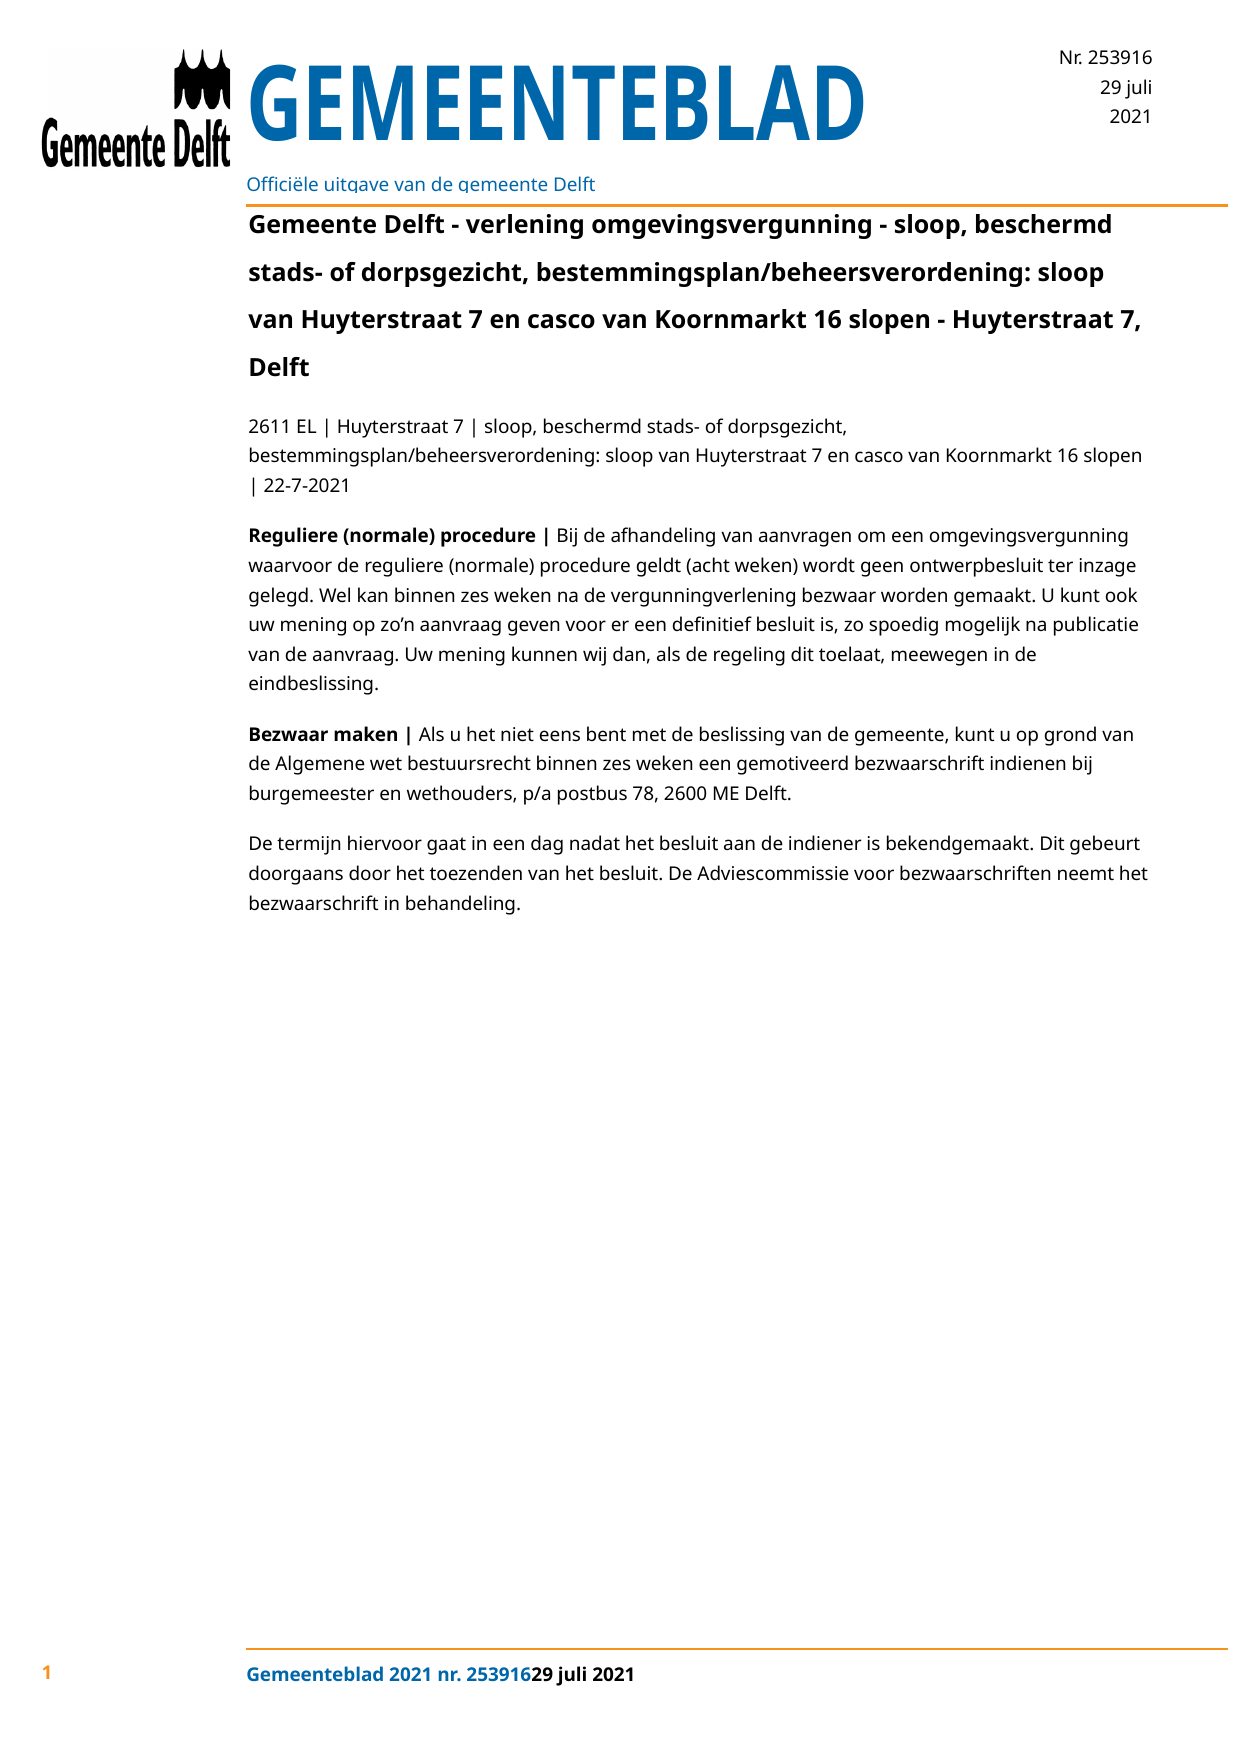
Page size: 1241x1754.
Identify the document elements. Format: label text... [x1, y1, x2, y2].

picture [41, 47, 231, 172]
text 2611 EL | Huyterstraat 7 | sloop, beschermd stads- of dorpsgezicht, bestemmingsplan/beheersverordening: sloop van Huyterstraat 7 en casco van Koornmarkt 16 slopen | 22-7-2021 [248, 413, 1152, 498]
text De termijn hiervoor gaat in een dag nadat het besluit aan de indiener is bekendgemaakt. Dit gebeurt doorgaans door het toezenden van het besluit. De Adviescommissie voor bezwaarschriften neemt het bezwaarschrift in behandeling. [248, 831, 1152, 916]
text Bezwaar maken | Als u het niet eens bent met de beslissing van de gemeente, kunt u op grond van de Algemene wet bestuursrecht binnen zes weken een gemotiveerd bezwaarschrift indienen bij burgemeester en wethouders, p/a postbus 78, 2600 ME Delft. [248, 721, 1152, 806]
text Reguliere (normale) procedure | Bij de afhandeling van aanvragen om een omgevingsvergunning waarvoor de reguliere (normale) procedure geldt (acht weken) wordt geen ontwerpbesluit ter inzage gelegd. Wel kan binnen zes weken na de vergunningverlening bezwaar worden gemaakt. U kunt ook uw mening op zo’n aanvraag geven voor er een definitief besluit is, zo spoedig mogelijk na publicatie van de aanvraag. Uw mening kunnen wij dan, als de regeling dit toelaat, meewegen in de eindbeslissing. [248, 523, 1152, 696]
text Gemeente Delft - verlening omgevingsvergunning - sloop, beschermd stads- of dorpsgezicht, bestemmingsplan/beheersverordening: sloop van Huyterstraat 7 en casco van Koornmarkt 16 slopen - Huyterstraat 7, Delft [248, 207, 1152, 384]
